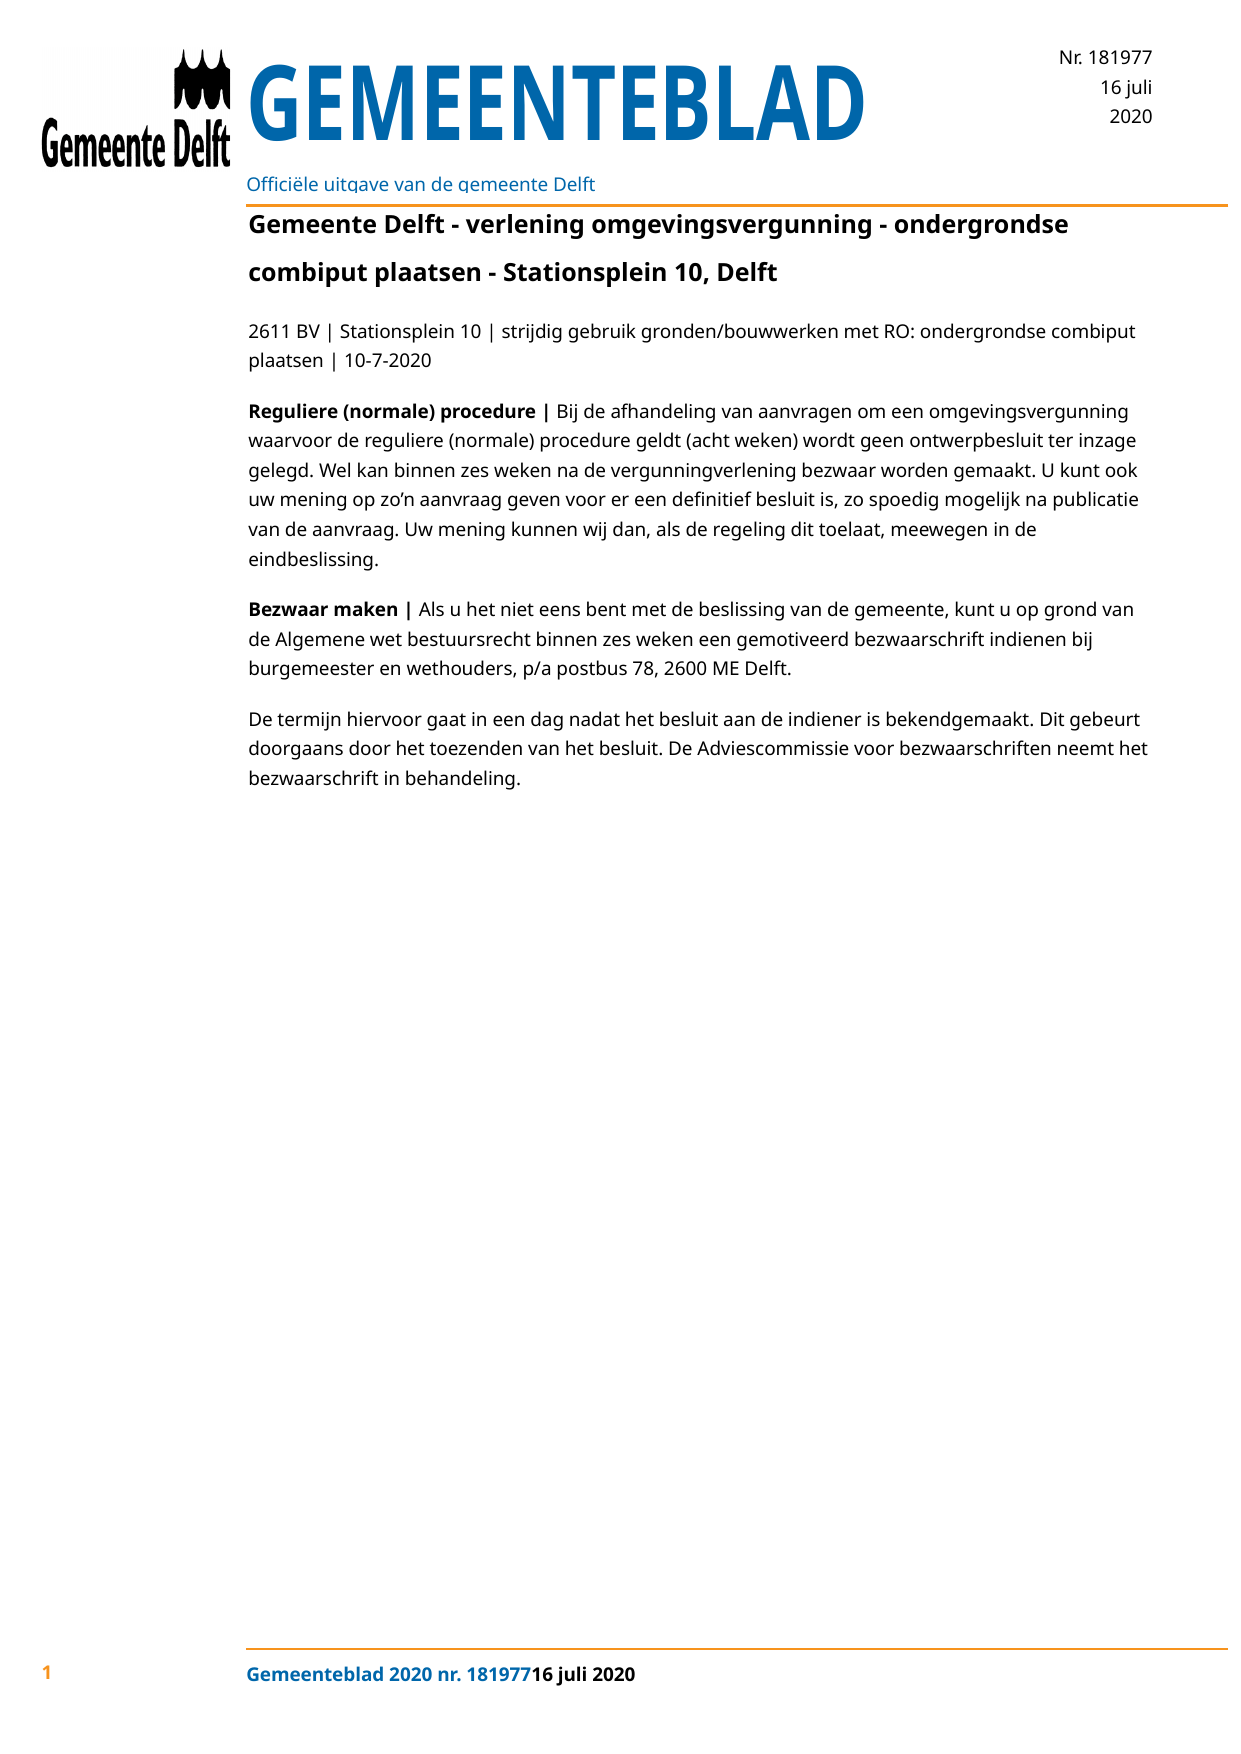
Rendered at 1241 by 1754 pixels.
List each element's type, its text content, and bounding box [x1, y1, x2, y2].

text 2611 BV | Stationsplein 10 | strijdig gebruik gronden/bouwwerken met RO: ondergrondse combiput plaatsen | 10-7-2020 [248, 318, 1152, 373]
text Reguliere (normale) procedure | Bij de afhandeling van aanvragen om een omgevingsvergunning waarvoor de reguliere (normale) procedure geldt (acht weken) wordt geen ontwerpbesluit ter inzage gelegd. Wel kan binnen zes weken na de vergunningverlening bezwaar worden gemaakt. U kunt ook uw mening op zo’n aanvraag geven voor er een definitief besluit is, zo spoedig mogelijk na publicatie van de aanvraag. Uw mening kunnen wij dan, als de regeling dit toelaat, meewegen in de eindbeslissing. [248, 398, 1152, 572]
picture [41, 47, 231, 172]
text De termijn hiervoor gaat in een dag nadat het besluit aan de indiener is bekendgemaakt. Dit gebeurt doorgaans door het toezenden van het besluit. De Adviescommissie voor bezwaarschriften neemt het bezwaarschrift in behandeling. [248, 706, 1152, 791]
text Bezwaar maken | Als u het niet eens bent met de beslissing van de gemeente, kunt u op grond van de Algemene wet bestuursrecht binnen zes weken een gemotiveerd bezwaarschrift indienen bij burgemeester en wethouders, p/a postbus 78, 2600 ME Delft. [248, 596, 1152, 681]
text Gemeente Delft - verlening omgevingsvergunning - ondergrondse combiput plaatsen - Stationsplein 10, Delft [248, 207, 1152, 288]
